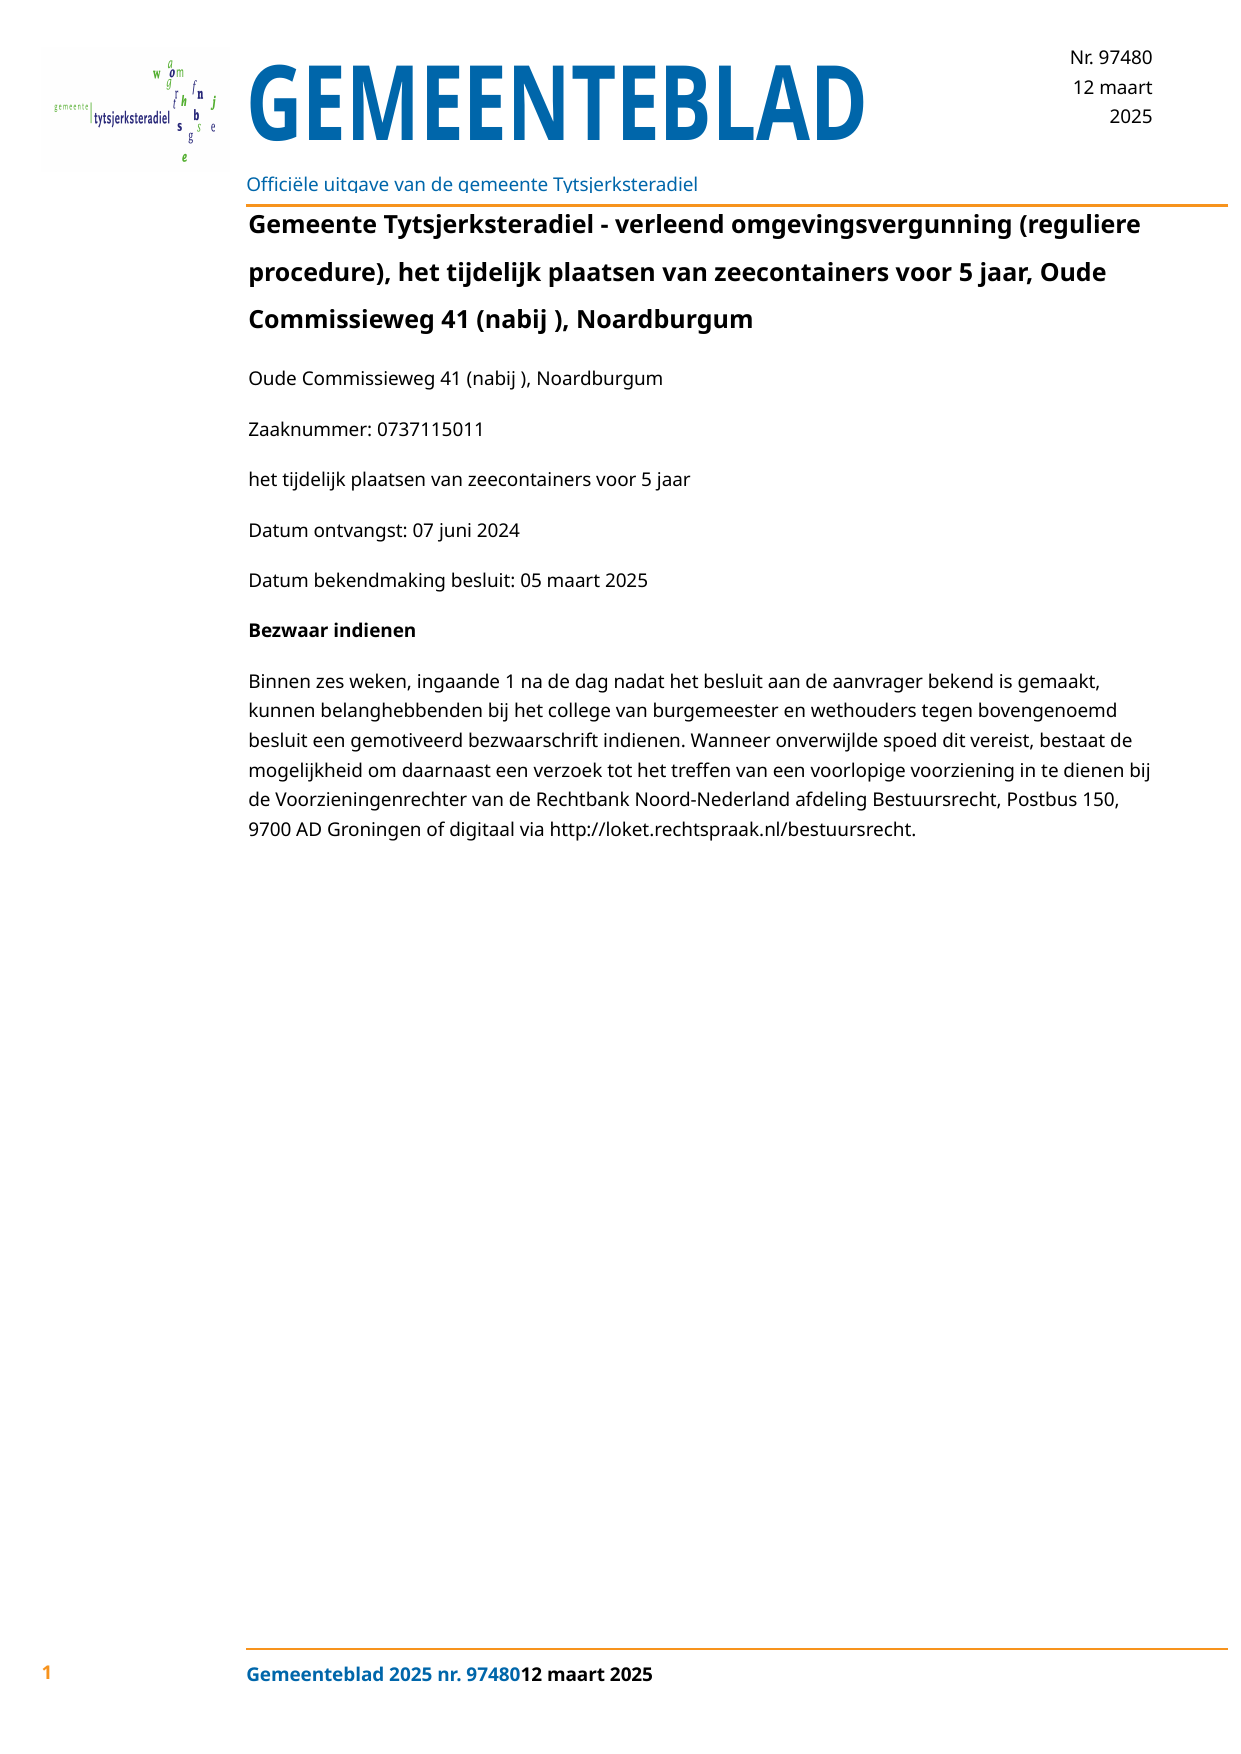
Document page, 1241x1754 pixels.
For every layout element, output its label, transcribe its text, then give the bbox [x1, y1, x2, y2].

text Datum ontvangst: 07 juni 2024 [248, 517, 1152, 542]
text Binnen zes weken, ingaande 1 na de dag nadat het besluit aan de aanvrager bekend is gemaakt, kunnen belanghebbenden bij het college van burgemeester en wethouders tegen bovengenoemd besluit een gemotiveerd bezwaarschrift indienen. Wanneer onverwijlde spoed dit vereist, bestaat de mogelijkheid om daarnaast een verzoek tot het treffen van een voorlopige voorziening in te dienen bij de Voorzieningenrechter van de Rechtbank Noord-Nederland afdeling Bestuursrecht, Postbus 150, 9700 AD Groningen of digitaal via http://loket.rechtspraak.nl/bestuursrecht. [248, 668, 1152, 842]
text Zaaknummer: 0737115011 [248, 416, 1152, 442]
text Gemeente Tytsjerksteradiel - verleend omgevingsvergunning (reguliere procedure), het tijdelijk plaatsen van zeecontainers voor 5 jaar, Oude Commissieweg 41 (nabij ), Noardburgum [248, 207, 1152, 336]
text het tijdelijk plaatsen van zeecontainers voor 5 jaar [248, 466, 1152, 492]
text Oude Commissieweg 41 (nabij ), Noardburgum [248, 366, 1152, 391]
text Bezwaar indienen [248, 618, 1152, 643]
text Datum bekendmaking besluit: 05 maart 2025 [248, 567, 1152, 593]
picture [41, 47, 231, 172]
